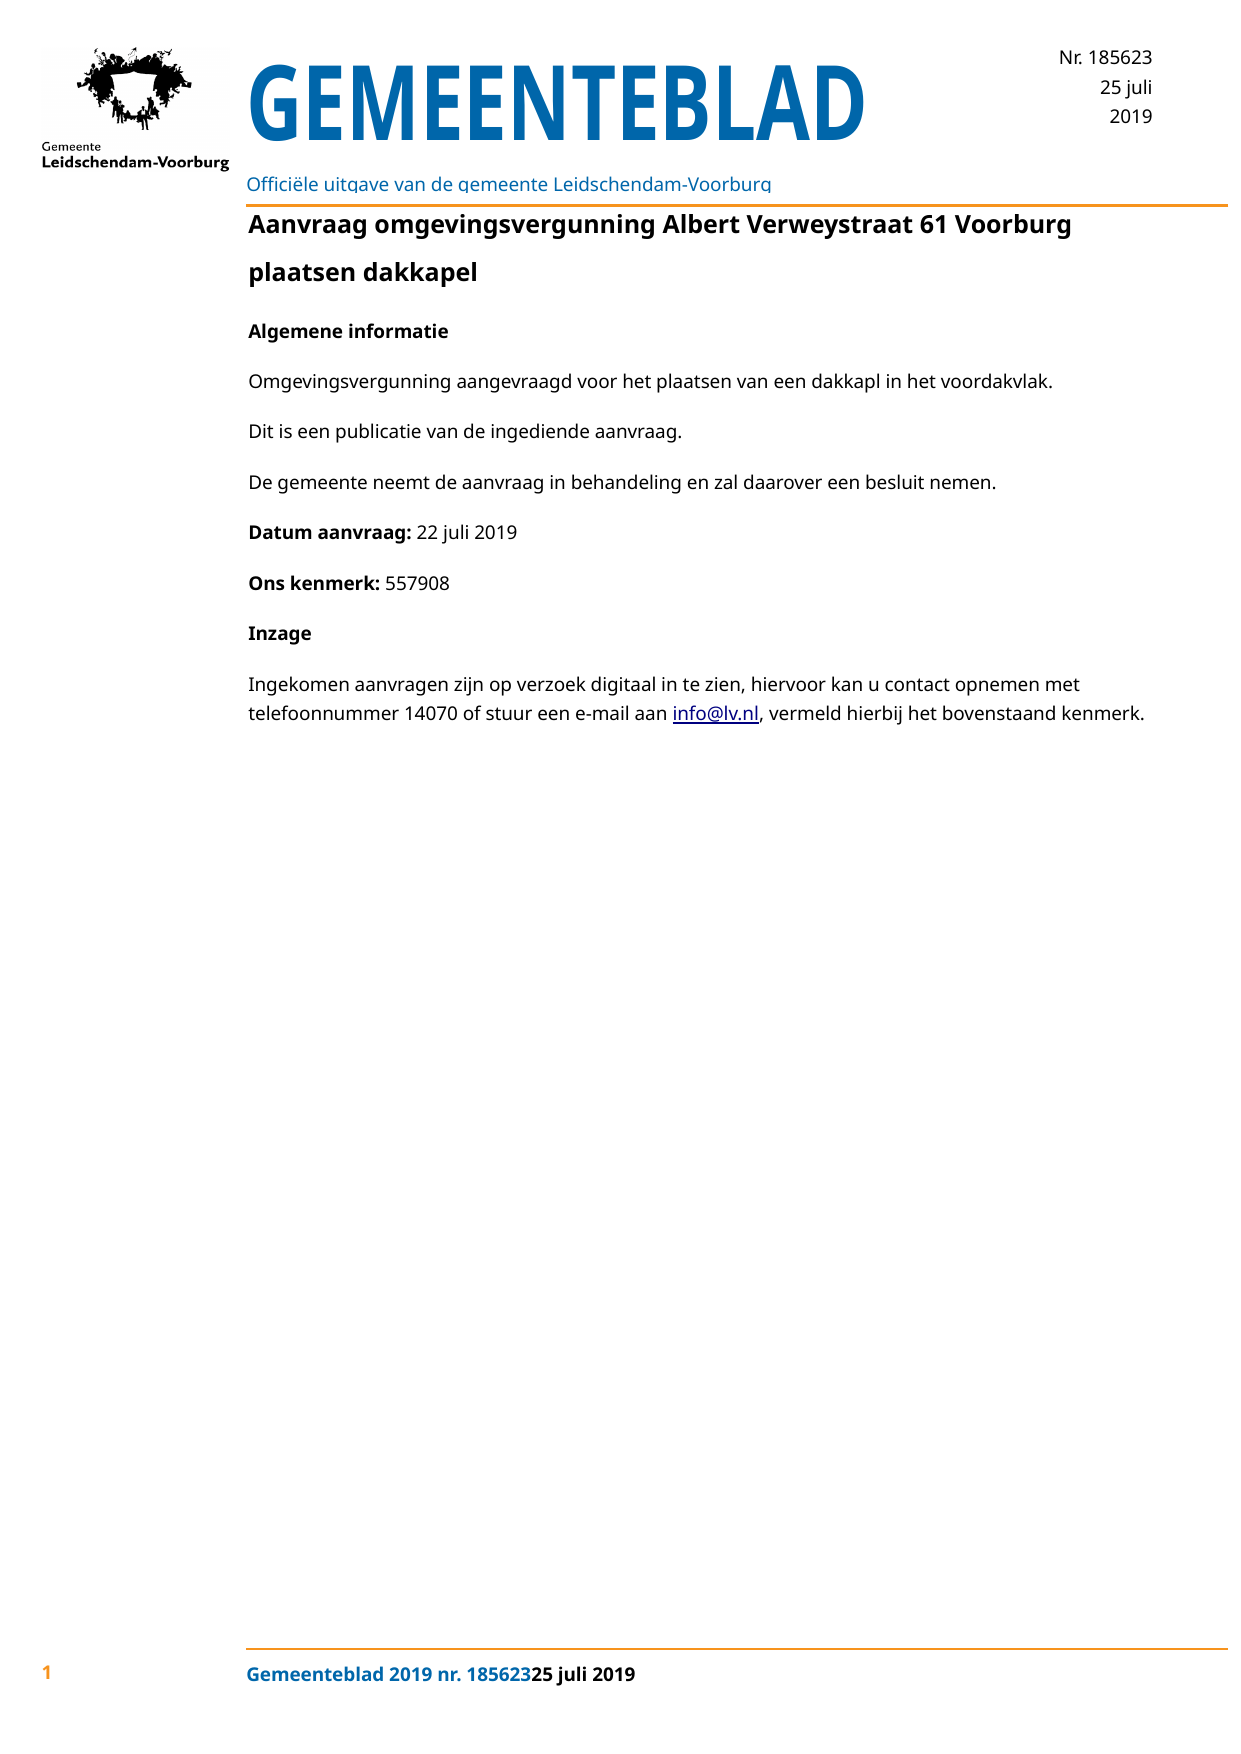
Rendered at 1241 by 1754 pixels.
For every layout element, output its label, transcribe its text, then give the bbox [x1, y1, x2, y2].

text Dit is een publicatie van de ingediende aanvraag. [248, 419, 1152, 444]
text Omgevingsvergunning aangevraagd voor het plaatsen van een dakkapl in het voordakvlak. [248, 368, 1152, 394]
text Aanvraag omgevingsvergunning Albert Verweystraat 61 Voorburg plaatsen dakkapel [248, 207, 1152, 288]
picture [41, 47, 231, 172]
text Ingekomen aanvragen zijn op verzoek digitaal in te zien, hiervoor kan u contact opnemen met telefoonnummer 14070 of stuur een e-mail aan info@lv.nl, vermeld hierbij het bovenstaand kenmerk. [248, 671, 1152, 726]
text Datum aanvraag: 22 juli 2019 [248, 519, 1152, 545]
text Algemene informatie [248, 318, 1152, 344]
text De gemeente neemt de aanvraag in behandeling en zal daarover een besluit nemen. [248, 469, 1152, 495]
text Inzage [248, 620, 1152, 646]
text Ons kenmerk: 557908 [248, 570, 1152, 596]
